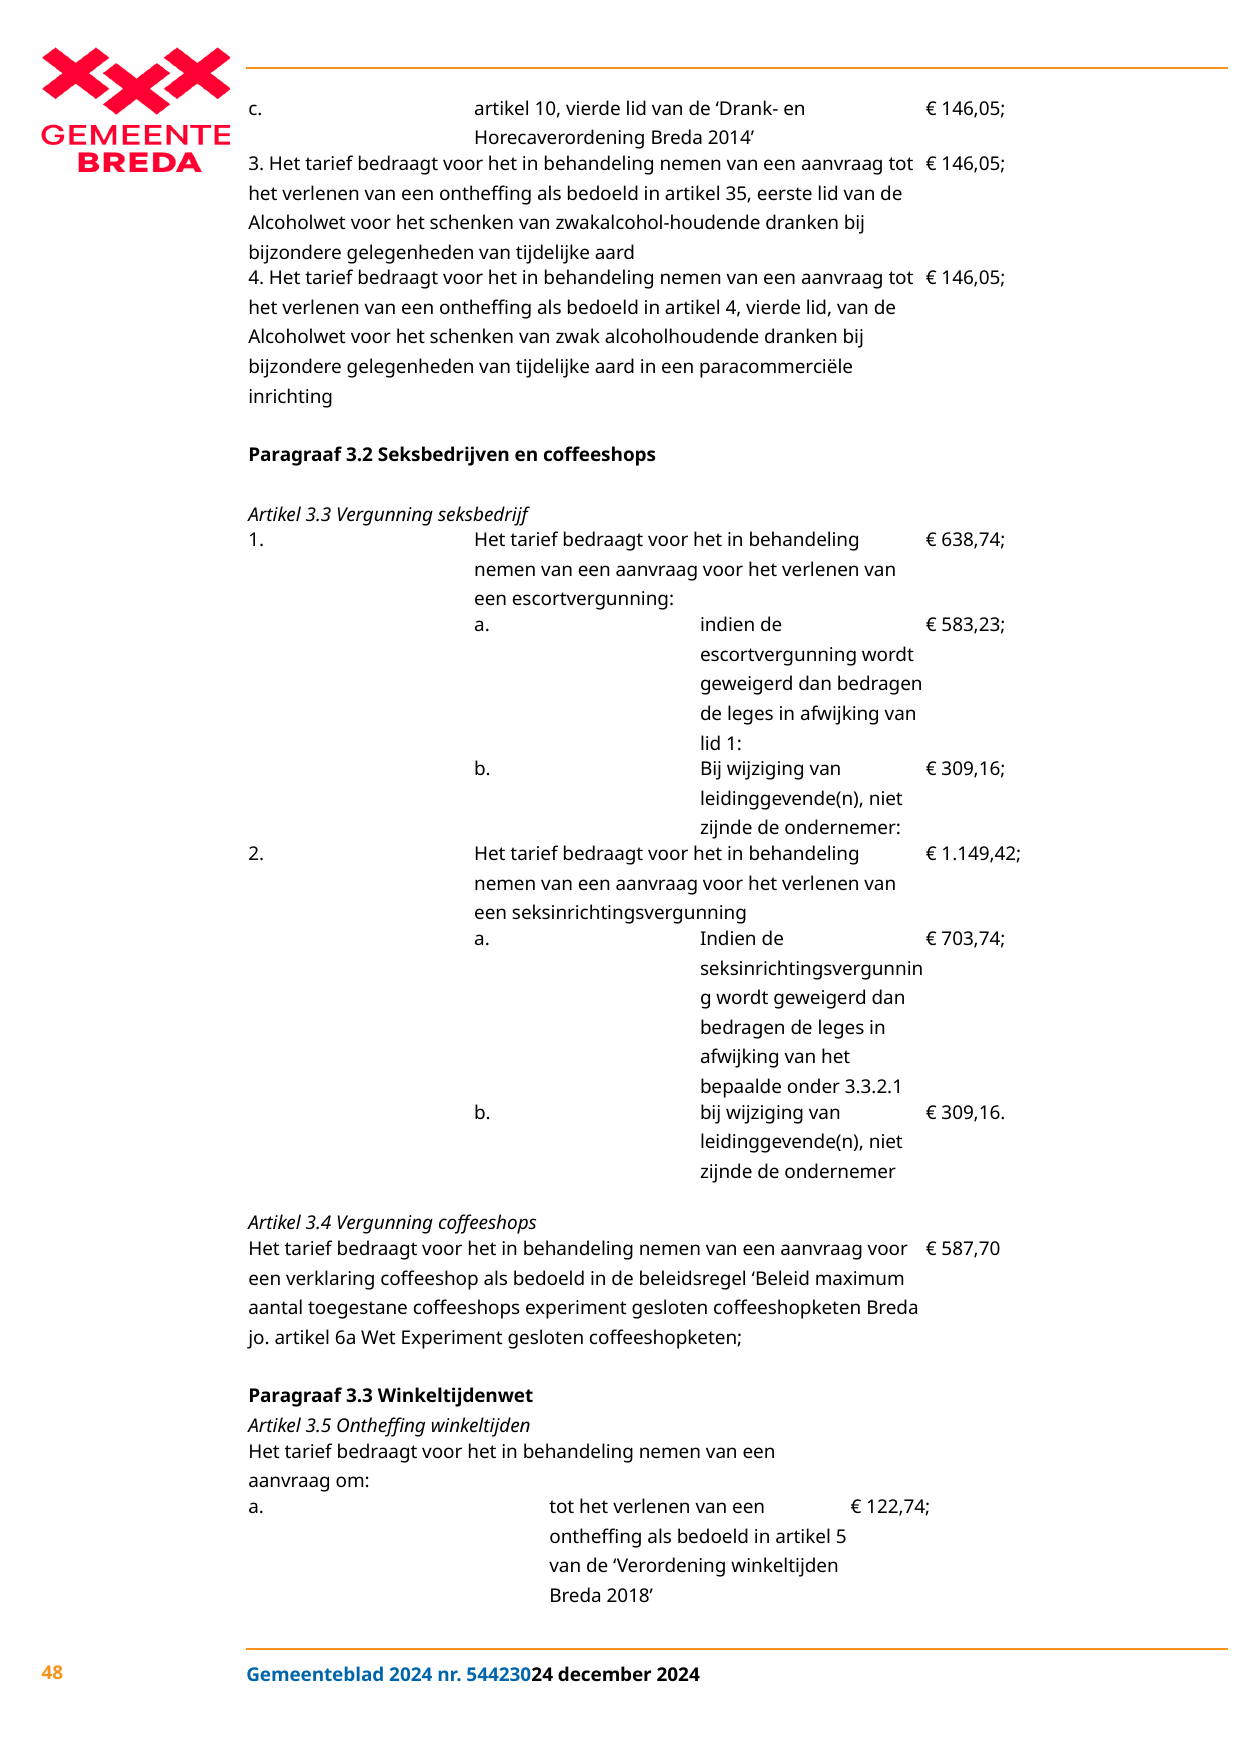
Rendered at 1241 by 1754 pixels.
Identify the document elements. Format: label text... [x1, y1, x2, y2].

table_cell € 587,70 [926, 1235, 1152, 1350]
table_cell Bij wijziging van leidinggevende(n), niet zijnde de ondernemer: [700, 755, 926, 840]
table_cell [926, 1210, 1152, 1235]
table_cell b. [474, 755, 700, 840]
table_cell € 309,16. [926, 1099, 1152, 1184]
table_cell € 146,05; [926, 265, 1152, 409]
table_cell b. [474, 1099, 700, 1184]
table_cell a. [474, 611, 700, 755]
table_cell [474, 1184, 926, 1209]
table_cell [248, 755, 474, 840]
picture [41, 47, 231, 172]
table_cell Het tarief bedraagt voor het in behandeling nemen van een aanvraag voor het verlenen van een seksinrichtingsvergunning [474, 840, 926, 925]
table_cell € 146,05; [926, 150, 1152, 264]
table_cell € 583,23; [926, 611, 1152, 755]
table_cell € 309,16; [926, 755, 1152, 840]
table_cell 3. Het tarief bedraagt voor het in behandeling nemen van een aanvraag tot het verlenen van een ontheffing als bedoeld in artikel 35, eerste lid van de Alcoholwet voor het schenken van zwakalcohol-houdende dranken bij bijzondere gelegenheden van tijdelijke aard [248, 150, 926, 264]
table_header Artikel 3.3 Vergunning seksbedrijf [248, 501, 926, 526]
table_header [926, 501, 1152, 526]
table_cell € 638,74; [926, 526, 1152, 611]
table_cell a. [248, 1493, 549, 1608]
table_cell 2. [248, 840, 474, 925]
table_cell tot het verlenen van een ontheffing als bedoeld in artikel 5 van de ‘Verordening winkeltijden Breda 2018’ [549, 1493, 850, 1608]
table_header Artikel 3.5 Ontheffing winkeltijden [248, 1412, 850, 1438]
table_cell Het tarief bedraagt voor het in behandeling nemen van een aanvraag om: [248, 1438, 850, 1493]
table_cell 1. [248, 526, 474, 611]
table_cell € 146,05; [926, 95, 1152, 150]
table_cell € 1.149,42; [926, 840, 1152, 925]
table_cell Indien de seksinrichtingsvergunning wordt geweigerd dan bedragen de leges in afwijking van het bepaalde onder 3.3.2.1 [700, 925, 926, 1099]
table_header [850, 1412, 1152, 1438]
table_cell [850, 1438, 1152, 1493]
text Paragraaf 3.2 Seksbedrijven en coffeeshops [248, 441, 1152, 467]
table_cell 4. Het tarief bedraagt voor het in behandeling nemen van een aanvraag tot het verlenen van een ontheffing als bedoeld in artikel 4, vierde lid, van de Alcoholwet voor het schenken van zwak alcoholhoudende dranken bij bijzondere gelegenheden van tijdelijke aard in een paracommerciële inrichting [248, 265, 926, 409]
table_cell [248, 611, 474, 755]
table_cell indien de escortvergunning wordt geweigerd dan bedragen de leges in afwijking van lid 1: [700, 611, 926, 755]
table_cell € 703,74; [926, 925, 1152, 1099]
table_cell artikel 10, vierde lid van de ‘Drank- en Horecaverordening Breda 2014’ [474, 95, 926, 150]
table_cell Artikel 3.4 Vergunning coffeeshops [248, 1210, 926, 1235]
table_cell Het tarief bedraagt voor het in behandeling nemen van een aanvraag voor het verlenen van een escortvergunning: [474, 526, 926, 611]
table_cell [248, 1184, 474, 1209]
table_cell a. [474, 925, 700, 1099]
table_cell € 122,74; [850, 1493, 1152, 1608]
table_cell bij wijziging van leidinggevende(n), niet zijnde de ondernemer [700, 1099, 926, 1184]
table_cell c. [248, 95, 474, 150]
table_cell [248, 925, 474, 1099]
table_cell [248, 1099, 474, 1184]
text Paragraaf 3.3 Winkeltijdenwet [248, 1382, 1152, 1408]
table_cell Het tarief bedraagt voor het in behandeling nemen van een aanvraag voor een verklaring coffeeshop als bedoeld in de beleidsregel ‘Beleid maximum aantal toegestane coffeeshops experiment gesloten coffeeshopketen Breda jo. artikel 6a Wet Experiment gesloten coffeeshopketen; [248, 1235, 926, 1350]
table_cell [926, 1184, 1152, 1209]
